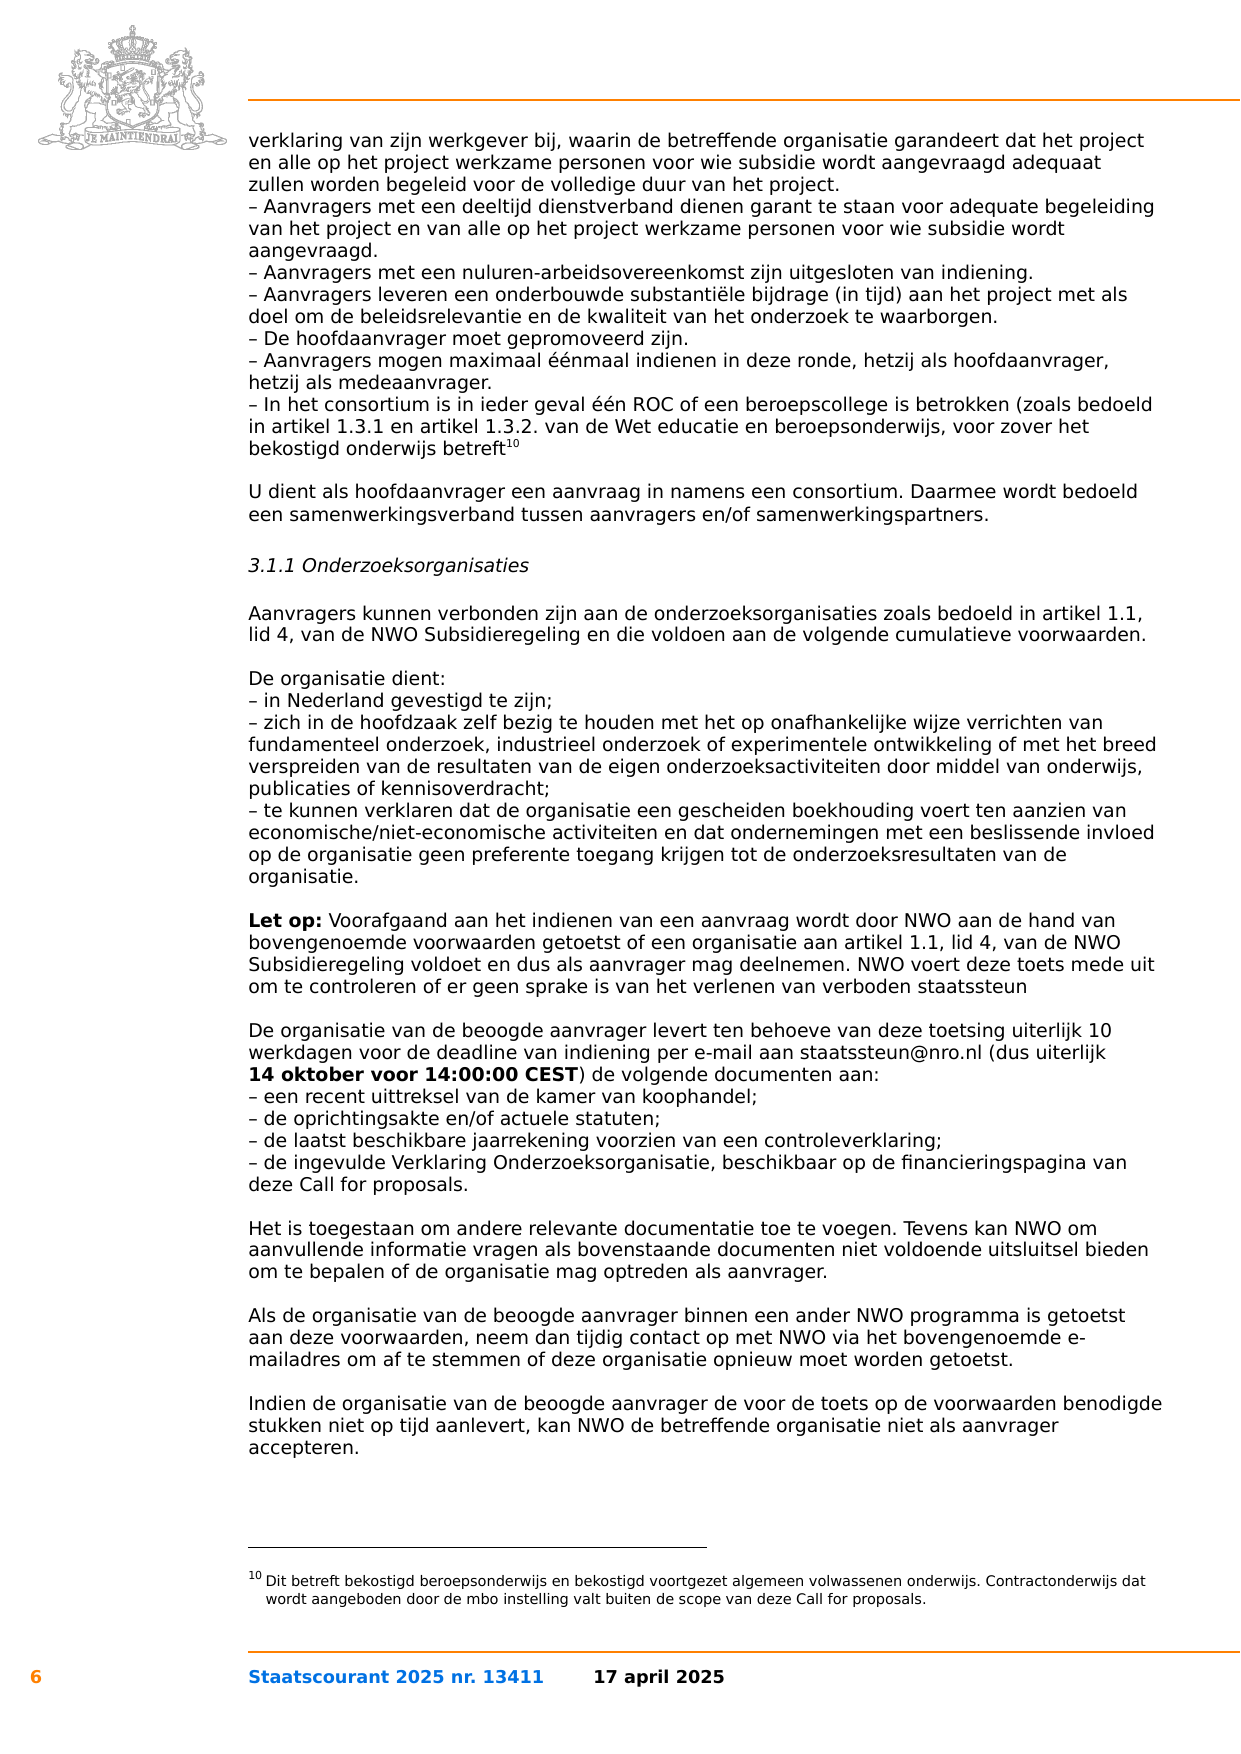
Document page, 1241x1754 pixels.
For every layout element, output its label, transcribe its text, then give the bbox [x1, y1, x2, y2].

text – de oprichtingsakte en/of actuele statuten; [248, 1108, 1163, 1129]
text – Aanvragers met een deeltijd dienstverband dienen garant te staan voor adequate begeleiding van het project en van alle op het project werkzame personen voor wie subsidie wordt aangevraagd. [248, 196, 1163, 262]
text De organisatie dient: [248, 668, 1163, 690]
text Indien de organisatie van de beoogde aanvrager de voor de toets op de voorwaarden benodigde stukken niet op tijd aanlevert, kan NWO de betreffende organisatie niet als aanvrager accepteren. [248, 1393, 1163, 1459]
text – De hoofdaanvrager moet gepromoveerd zijn. [248, 328, 1163, 350]
text Let op: Voorafgaand aan het indienen van een aanvraag wordt door NWO aan de hand van bovengenoemde voorwaarden getoetst of een organisatie aan artikel 1.1, lid 4, van de NWO Subsidieregeling voldoet en dus als aanvrager mag deelnemen. NWO voert deze toets mede uit om te controleren of er geen sprake is van het verlenen van verboden staatssteun [248, 910, 1163, 998]
text – de ingevulde Verklaring Onderzoeksorganisatie, beschikbaar op de financieringspagina van deze Call for proposals. [248, 1152, 1163, 1196]
text – een recent uittreksel van de kamer van koophandel; [248, 1086, 1163, 1108]
text Als de organisatie van de beoogde aanvrager binnen een ander NWO programma is getoetst aan deze voorwaarden, neem dan tijdig contact op met NWO via het bovengenoemde e-mailadres om af te stemmen of deze organisatie opnieuw moet worden getoetst. [248, 1305, 1163, 1371]
subtitle 3.1.1 Onderzoeksorganisaties [248, 555, 1163, 577]
text – Aanvragers leveren een onderbouwde substantiële bijdrage (in tijd) aan het project met als doel om de beleidsrelevantie en de kwaliteit van het onderzoek te waarborgen. [248, 284, 1163, 328]
text – in Nederland gevestigd te zijn; [248, 690, 1163, 712]
text Het is toegestaan om andere relevante documentatie toe te voegen. Tevens kan NWO om aanvullende informatie vragen als bovenstaande documenten niet voldoende uitsluitsel bieden om te bepalen of de organisatie mag optreden als aanvrager. [248, 1217, 1163, 1283]
text Dit betreft bekostigd beroepsonderwijs en bekostigd voortgezet algemeen volwassenen onderwijs. Contractonderwijs dat wordt aangeboden door de mbo instelling valt buiten de scope van deze Call for proposals. [248, 1569, 1163, 1608]
text – Aanvragers mogen maximaal éénmaal indienen in deze ronde, hetzij als hoofdaanvrager, hetzij als medeaanvrager. [248, 350, 1163, 394]
text – In het consortium is in ieder geval één ROC of een beroepscollege is betrokken (zoals bedoeld in artikel 1.3.1 en artikel 1.3.2. van de Wet educatie en beroepsonderwijs, voor zover het bekostigd onderwijs betreft [248, 394, 1163, 459]
text – Aanvragers met een nuluren-arbeidsovereenkomst zijn uitgesloten van indiening. [248, 262, 1163, 284]
text Aanvragers kunnen verbonden zijn aan de onderzoeksorganisaties zoals bedoeld in artikel 1.1, lid 4, van de NWO Subsidieregeling en die voldoen aan de volgende cumulatieve voorwaarden. [248, 602, 1163, 646]
text – te kunnen verklaren dat de organisatie een gescheiden boekhouding voert ten aanzien van economische/niet-economische activiteiten en dat ondernemingen met een beslissende invloed op de organisatie geen preferente toegang krijgen tot de onderzoeksresultaten van de organisatie. [248, 800, 1163, 888]
picture [38, 25, 227, 150]
text verklaring van zijn werkgever bij, waarin de betreffende organisatie garandeert dat het project en alle op het project werkzame personen voor wie subsidie wordt aangevraagd adequaat zullen worden begeleid voor de volledige duur van het project. [248, 130, 1163, 196]
text – zich in de hoofdzaak zelf bezig te houden met het op onafhankelijke wijze verrichten van fundamenteel onderzoek, industrieel onderzoek of experimentele ontwikkeling of met het breed verspreiden van de resultaten van de eigen onderzoeksactiviteiten door middel van onderwijs, publicaties of kennisoverdracht; [248, 712, 1163, 800]
text De organisatie van de beoogde aanvrager levert ten behoeve van deze toetsing uiterlijk 10 werkdagen voor de deadline van indiening per e-mail aan staatssteun@nro.nl (dus uiterlijk 14 oktober voor 14:00:00 CEST) de volgende documenten aan: [248, 1020, 1163, 1086]
text U dient als hoofdaanvrager een aanvraag in namens een consortium. Daarmee wordt bedoeld een samenwerkingsverband tussen aanvragers en/of samenwerkingspartners. [248, 481, 1163, 525]
text – de laatst beschikbare jaarrekening voorzien van een controleverklaring; [248, 1129, 1163, 1152]
